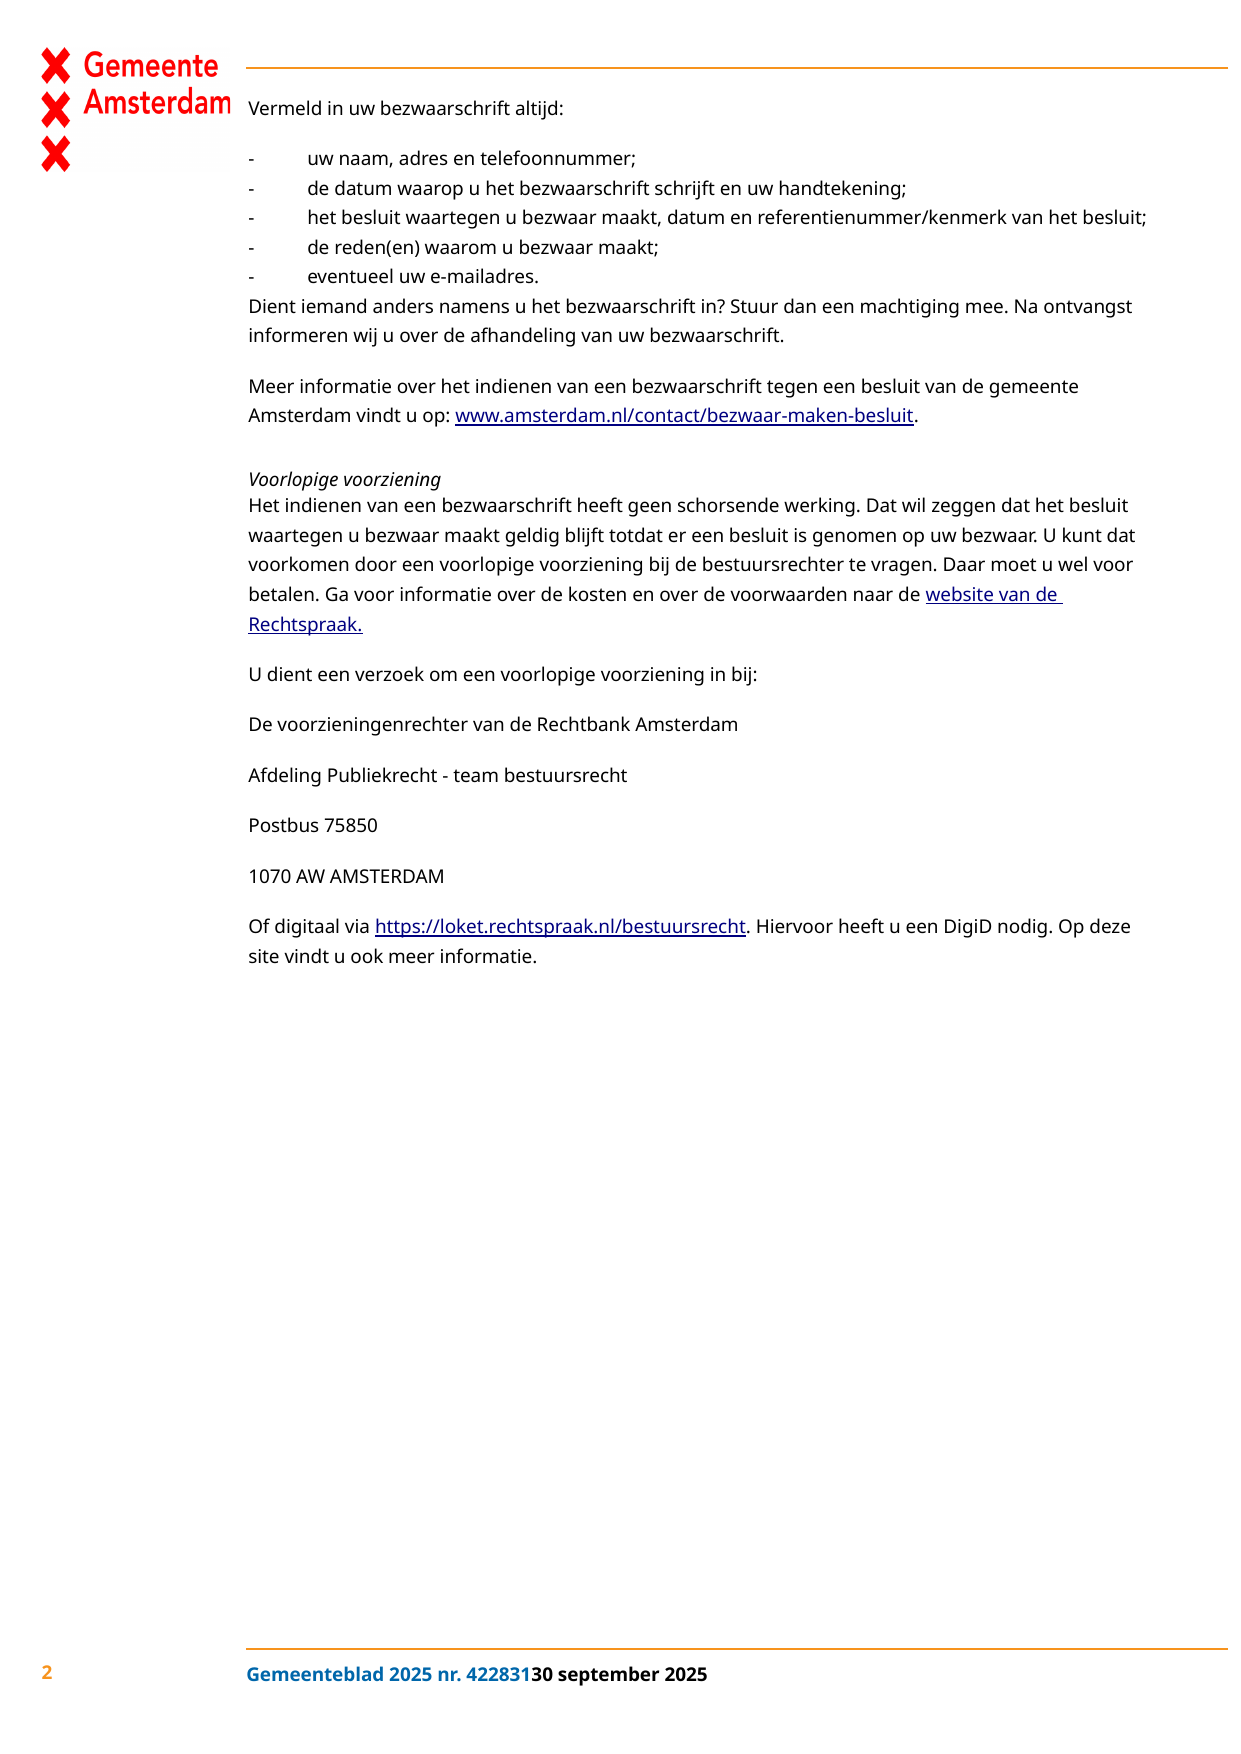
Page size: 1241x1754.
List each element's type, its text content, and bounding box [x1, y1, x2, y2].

text Postbus 75850 [248, 812, 1152, 838]
list de datum waarop u het bezwaarschrift schrijft en uw handtekening; [248, 175, 1152, 201]
list eventueel uw e-mailadres. [248, 263, 1152, 289]
text Voorlopige voorziening [248, 467, 1152, 492]
picture [41, 47, 231, 172]
text Of digitaal via https://loket.rechtspraak.nl/bestuursrecht. Hiervoor heeft u een DigiD nodig. Op deze site vindt u ook meer informatie. [248, 913, 1152, 968]
text Meer informatie over het indienen van een bezwaarschrift tegen een besluit van de gemeente Amsterdam vindt u op: www.amsterdam.nl/contact/bezwaar-maken-besluit. [248, 373, 1152, 428]
text Dient iemand anders namens u het bezwaarschrift in? Stuur dan een machtiging mee. Na ontvangst informeren wij u over de afhandeling van uw bezwaarschrift. [248, 293, 1152, 348]
list de reden(en) waarom u bezwaar maakt; [248, 234, 1152, 260]
text Het indienen van een bezwaarschrift heeft geen schorsende werking. Dat wil zeggen dat het besluit waartegen u bezwaar maakt geldig blijft totdat er een besluit is genomen op uw bezwaar. U kunt dat voorkomen door een voorlopige voorziening bij de bestuursrechter te vragen. Daar moet u wel voor betalen. Ga voor informatie over de kosten en over de voorwaarden naar de website van de Rechtspraak. [248, 492, 1152, 636]
list het besluit waartegen u bezwaar maakt, datum en referentienummer/kenmerk van het besluit; [248, 204, 1152, 230]
list uw naam, adres en telefoonnummer; [248, 145, 1152, 171]
text U dient een verzoek om een voorlopige voorziening in bij: [248, 661, 1152, 687]
text De voorzieningenrechter van de Rechtbank Amsterdam [248, 712, 1152, 737]
text Afdeling Publiekrecht - team bestuursrecht [248, 762, 1152, 788]
text 1070 AW AMSTERDAM [248, 863, 1152, 888]
text Vermeld in uw bezwaarschrift altijd: [248, 95, 1152, 121]
